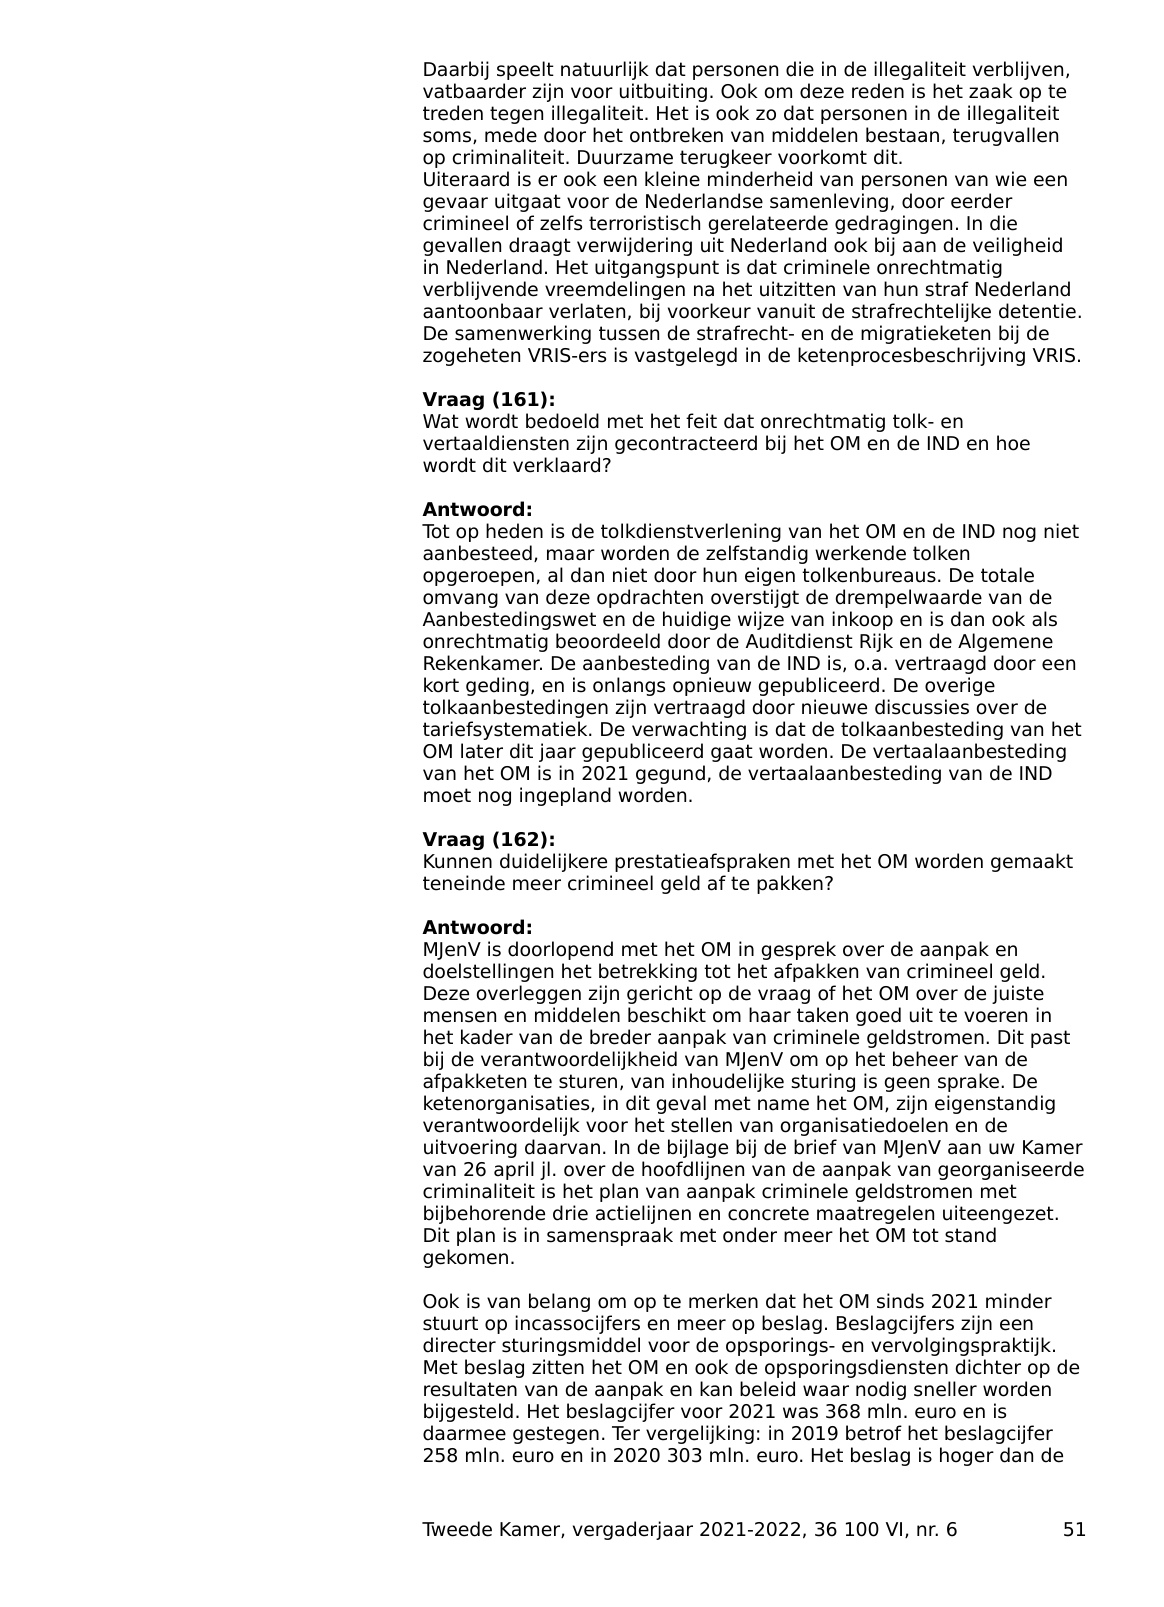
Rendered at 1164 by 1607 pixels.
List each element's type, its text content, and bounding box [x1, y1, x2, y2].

text Vraag (162): [422, 829, 1087, 851]
text Uiteraard is er ook een kleine minderheid van personen van wie een gevaar uitgaat voor de Nederlandse samenleving, door eerder crimineel of zelfs terroristisch gerelateerde gedragingen. In die gevallen draagt verwijdering uit Nederland ook bij aan de veiligheid in Nederland. Het uitgangspunt is dat criminele onrechtmatig verblijvende vreemdelingen na het uitzitten van hun straf Nederland aantoonbaar verlaten, bij voorkeur vanuit de strafrechtelijke detentie. De samenwerking tussen de strafrecht- en de migratieketen bij de zogeheten VRIS-ers is vastgelegd in de ketenprocesbeschrijving VRIS. [422, 169, 1087, 367]
text Wat wordt bedoeld met het feit dat onrechtmatig tolk- en vertaaldiensten zijn gecontracteerd bij het OM en de IND en hoe wordt dit verklaard? [422, 411, 1087, 477]
text MJenV is doorlopend met het OM in gesprek over de aanpak en doelstellingen het betrekking tot het afpakken van crimineel geld. Deze overleggen zijn gericht op de vraag of het OM over de juiste mensen en middelen beschikt om haar taken goed uit te voeren in het kader van de breder aanpak van criminele geldstromen. Dit past bij de verantwoordelijkheid van MJenV om op het beheer van de afpakketen te sturen, van inhoudelijke sturing is geen sprake. De ketenorganisaties, in dit geval met name het OM, zijn eigenstandig verantwoordelijk voor het stellen van organisatiedoelen en de uitvoering daarvan. In de bijlage bij de brief van MJenV aan uw Kamer van 26 april jl. over de hoofdlijnen van de aanpak van georganiseerde criminaliteit is het plan van aanpak criminele geldstromen met bijbehorende drie actielijnen en concrete maatregelen uiteengezet. Dit plan is in samenspraak met onder meer het OM tot stand gekomen. [422, 939, 1087, 1269]
text Vraag (161): [422, 389, 1087, 411]
text Tot op heden is de tolkdienstverlening van het OM en de IND nog niet aanbesteed, maar worden de zelfstandig werkende tolken opgeroepen, al dan niet door hun eigen tolkenbureaus. De totale omvang van deze opdrachten overstijgt de drempelwaarde van de Aanbestedingswet en de huidige wijze van inkoop en is dan ook als onrechtmatig beoordeeld door de Auditdienst Rijk en de Algemene Rekenkamer. De aanbesteding van de IND is, o.a. vertraagd door een kort geding, en is onlangs opnieuw gepubliceerd. De overige tolkaanbestedingen zijn vertraagd door nieuwe discussies over de tariefsystematiek. De verwachting is dat de tolkaanbesteding van het OM later dit jaar gepubliceerd gaat worden. De vertaalaanbesteding van het OM is in 2021 gegund, de vertaalaanbesteding van de IND moet nog ingepland worden. [422, 521, 1087, 807]
text Daarbij speelt natuurlijk dat personen die in de illegaliteit verblijven, vatbaarder zijn voor uitbuiting. Ook om deze reden is het zaak op te treden tegen illegaliteit. Het is ook zo dat personen in de illegaliteit soms, mede door het ontbreken van middelen bestaan, terugvallen op criminaliteit. Duurzame terugkeer voorkomt dit. [422, 59, 1087, 169]
text Ook is van belang om op te merken dat het OM sinds 2021 minder stuurt op incassocijfers en meer op beslag. Beslagcijfers zijn een directer sturingsmiddel voor de opsporings- en vervolgingspraktijk. Met beslag zitten het OM en ook de opsporingsdiensten dichter op de resultaten van de aanpak en kan beleid waar nodig sneller worden bijgesteld. Het beslagcijfer voor 2021 was 368 mln. euro en is daarmee gestegen. Ter vergelijking: in 2019 betrof het beslagcijfer 258 mln. euro en in 2020 303 mln. euro. Het beslag is hoger dan de [422, 1291, 1087, 1467]
text Kunnen duidelijkere prestatieafspraken met het OM worden gemaakt teneinde meer crimineel geld af te pakken? [422, 851, 1087, 895]
text Antwoord: [422, 499, 1087, 521]
text Antwoord: [422, 917, 1087, 939]
